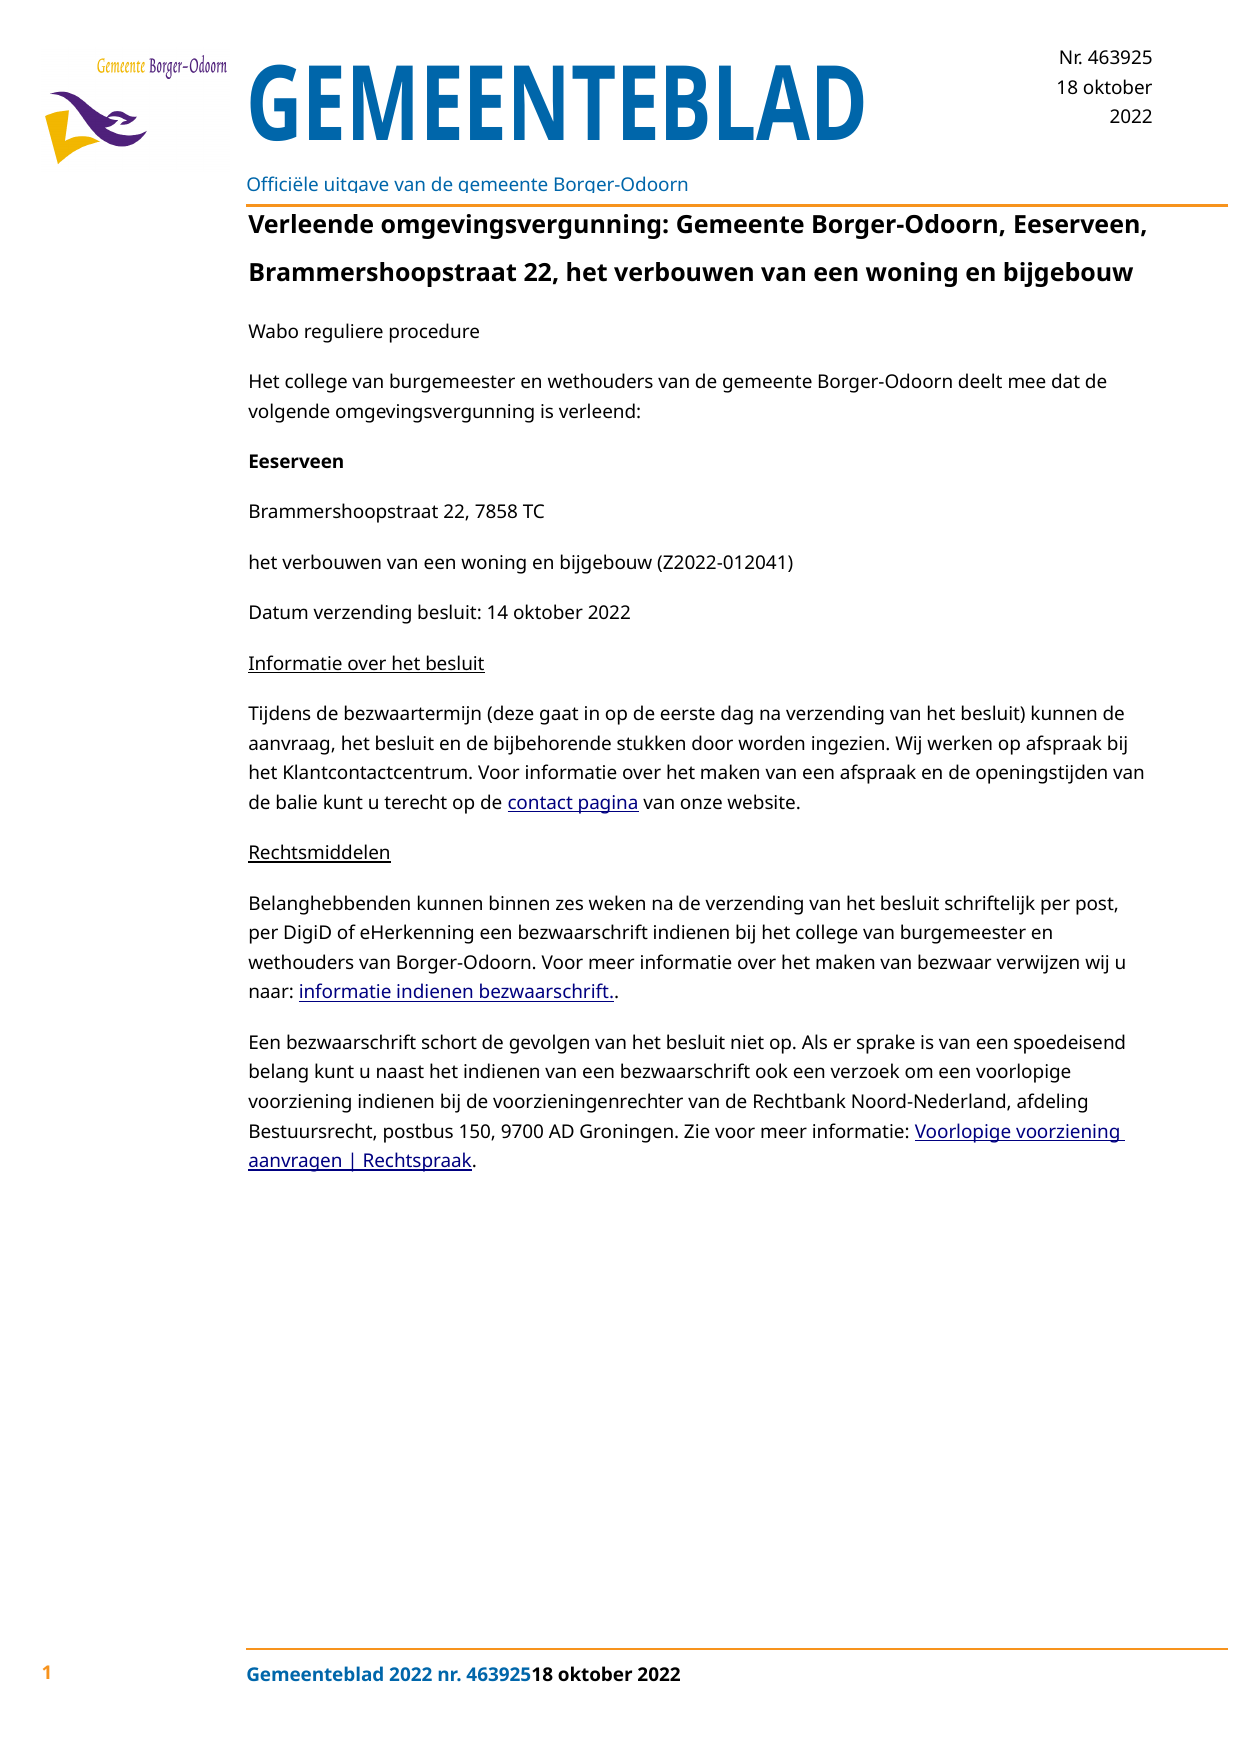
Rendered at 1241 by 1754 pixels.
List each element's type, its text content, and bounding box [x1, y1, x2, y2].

text Rechtsmiddelen [248, 839, 1152, 865]
text Brammershoopstraat 22, 7858 TC [248, 499, 1152, 524]
text Een bezwaarschrift schort de gevolgen van het besluit niet op. Als er sprake is van een spoedeisend belang kunt u naast het indienen van een bezwaarschrift ook een verzoek om een voorlopige voorziening indienen bij de voorzieningenrechter van de Rechtbank Noord-Nederland, afdeling Bestuursrecht, postbus 150, 9700 AD Groningen. Zie voor meer informatie: Voorlopige voorziening aanvragen | Rechtspraak. [248, 1029, 1152, 1173]
text Eeserveen [248, 448, 1152, 474]
text Belanghebbenden kunnen binnen zes weken na de verzending van het besluit schriftelijk per post, per DigiD of eHerkenning een bezwaarschrift indienen bij het college van burgemeester en wethouders van Borger-Odoorn. Voor meer informatie over het maken van bezwaar verwijzen wij u naar: informatie indienen bezwaarschrift.. [248, 890, 1152, 1004]
text Tijdens de bezwaartermijn (deze gaat in op de eerste dag na verzending van het besluit) kunnen de aanvraag, het besluit en de bijbehorende stukken door worden ingezien. Wij werken op afspraak bij het Klantcontactcentrum. Voor informatie over het maken van een afspraak en de openingstijden van de balie kunt u terecht op de contact pagina van onze website. [248, 700, 1152, 815]
picture [41, 47, 231, 172]
text Wabo reguliere procedure [248, 318, 1152, 344]
text Verleende omgevingsvergunning: Gemeente Borger-Odoorn, Eeserveen, Brammershoopstraat 22, het verbouwen van een woning en bijgebouw [248, 207, 1152, 288]
text Datum verzending besluit: 14 oktober 2022 [248, 599, 1152, 625]
text Het college van burgemeester en wethouders van de gemeente Borger-Odoorn deelt mee dat de volgende omgevingsvergunning is verleend: [248, 368, 1152, 424]
text het verbouwen van een woning en bijgebouw (Z2022-012041) [248, 549, 1152, 575]
text Informatie over het besluit [248, 650, 1152, 676]
